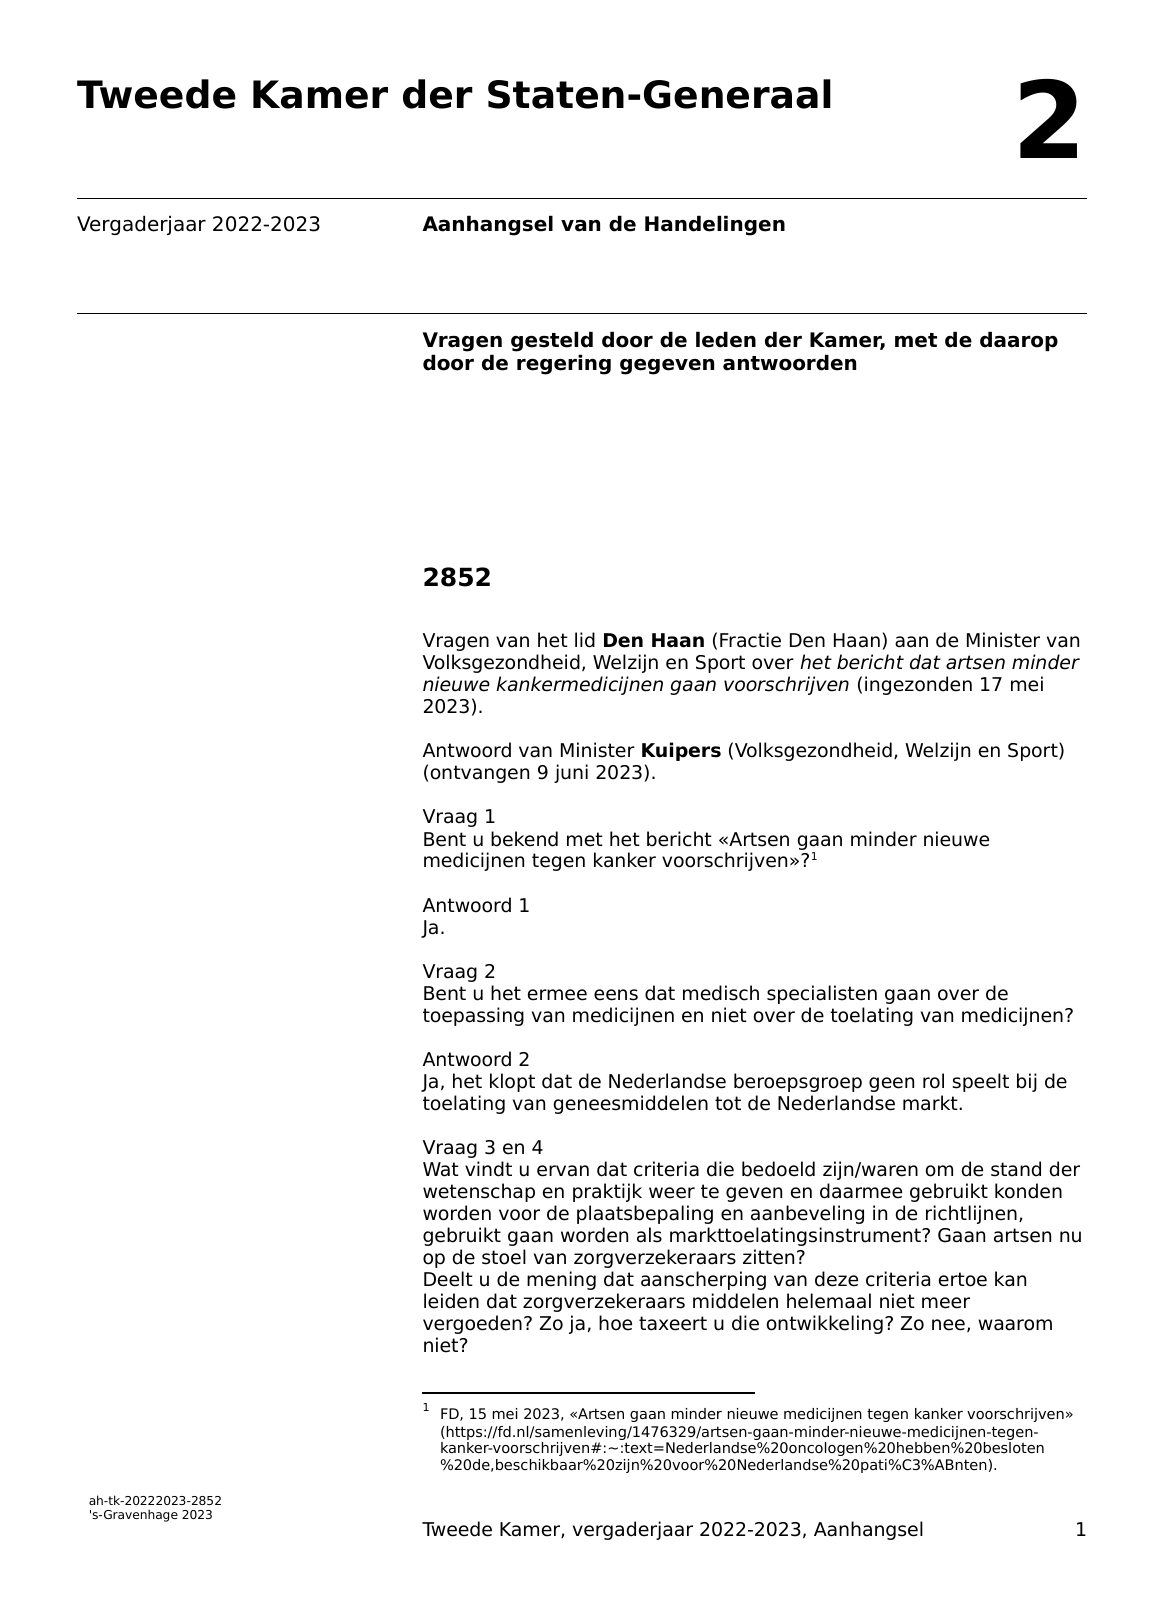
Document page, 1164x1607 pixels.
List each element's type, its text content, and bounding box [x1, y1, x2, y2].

text Ja, het klopt dat de Nederlandse beroepsgroep geen rol speelt bij de toelating van geneesmiddelen tot de Nederlandse markt. [422, 1071, 1087, 1115]
text Antwoord 1 [422, 894, 1087, 917]
table_header Tweede Kamer der Staten-Generaal [77, 59, 886, 198]
table_cell Aanhangsel van de Handelingen [422, 199, 1087, 313]
table_cell Vragen gesteld door de leden der Kamer, met de daarop door de regering gegeven antwoorden [422, 314, 1087, 375]
table_header 2 [886, 59, 1087, 198]
text Ja. [422, 917, 1087, 938]
text Wat vindt u ervan dat criteria die bedoeld zijn/waren om de stand der wetenschap en praktijk weer te geven en daarmee gebruikt konden worden voor de plaatsbepaling en aanbeveling in de richtlijnen, gebruikt gaan worden als markttoelatingsinstrument? Gaan artsen nu op de stoel van zorgverzekeraars zitten? [422, 1159, 1087, 1269]
table_cell [77, 314, 422, 375]
table_cell Vergaderjaar 2022-2023 [77, 199, 422, 313]
text Bent u bekend met het bericht «Artsen gaan minder nieuwe medicijnen tegen kanker voorschrijven»? [422, 828, 1087, 872]
text ah-tk-20222023-2852 [88, 1494, 323, 1508]
text Antwoord 2 [422, 1049, 1087, 1071]
text Vraag 2 [422, 961, 1087, 983]
text Antwoord van Minister Kuipers (Volksgezondheid, Welzijn en Sport) (ontvangen 9 juni 2023). [422, 740, 1087, 784]
text Deelt u de mening dat aanscherping van deze criteria ertoe kan leiden dat zorgverzekeraars middelen helemaal niet meer vergoeden? Zo ja, hoe taxeert u die ontwikkeling? Zo nee, waarom niet? [422, 1269, 1087, 1357]
text Vragen van het lid Den Haan (Fractie Den Haan) aan de Minister van Volksgezondheid, Welzijn en Sport over het bericht dat artsen minder nieuwe kankermedicijnen gaan voorschrijven (ingezonden 17 mei 2023). [422, 630, 1087, 718]
text Bent u het ermee eens dat medisch specialisten gaan over de toepassing van medicijnen en niet over de toelating van medicijnen? [422, 983, 1087, 1027]
text 's-Gravenhage 2023 [88, 1508, 323, 1522]
text Vraag 3 en 4 [422, 1137, 1087, 1159]
text 2852 [422, 563, 1087, 592]
text Vraag 1 [422, 806, 1087, 828]
text FD, 15 mei 2023, «Artsen gaan minder nieuwe medicijnen tegen kanker voorschrijven» (https://fd.nl/samenleving/1476329/artsen-gaan-minder-nieuwe-medicijnen-tegen-kanker-voorschrijven#:~:text=Nederlandse%20oncologen%20hebben%20besloten%20de,beschikbaar%20zijn%20voor%20Nederlandse%20pati%C3%ABnten). [422, 1402, 1087, 1474]
